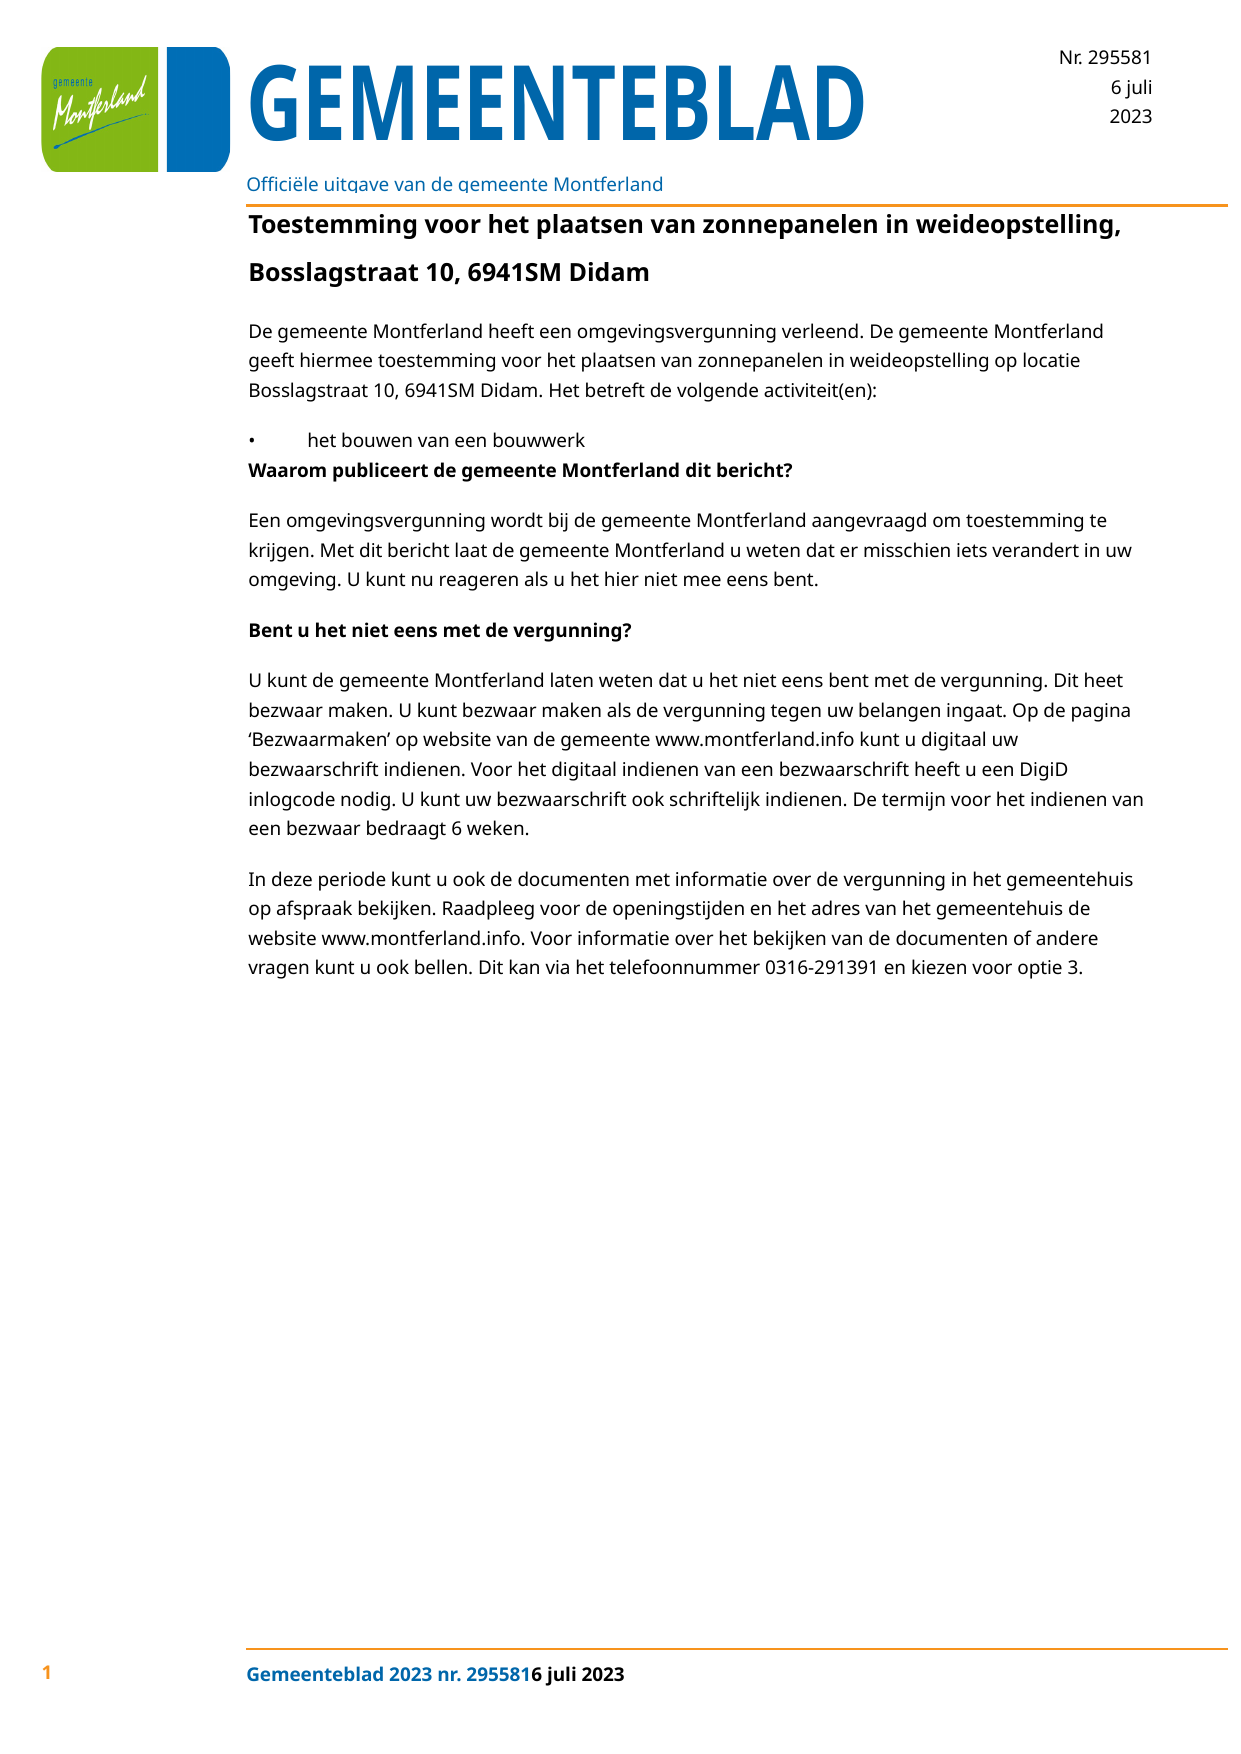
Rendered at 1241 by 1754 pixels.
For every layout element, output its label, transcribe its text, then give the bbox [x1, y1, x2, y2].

list het bouwen van een bouwwerk [248, 427, 1152, 453]
picture [41, 47, 231, 172]
text De gemeente Montferland heeft een omgevingsvergunning verleend. De gemeente Montferland geeft hiermee toestemming voor het plaatsen van zonnepanelen in weideopstelling op locatie Bosslagstraat 10, 6941SM Didam. Het betreft de volgende activiteit(en): [248, 318, 1152, 403]
text Waarom publiceert de gemeente Montferland dit bericht? [248, 457, 1152, 483]
text Bent u het niet eens met de vergunning? [248, 617, 1152, 643]
text U kunt de gemeente Montferland laten weten dat u het niet eens bent met de vergunning. Dit heet bezwaar maken. U kunt bezwaar maken als de vergunning tegen uw belangen ingaat. Op de pagina ‘Bezwaarmaken’ op website van de gemeente www.montferland.info kunt u digitaal uw bezwaarschrift indienen. Voor het digitaal indienen van een bezwaarschrift heeft u een DigiD inlogcode nodig. U kunt uw bezwaarschrift ook schriftelijk indienen. De termijn voor het indienen van een bezwaar bedraagt 6 weken. [248, 667, 1152, 841]
text In deze periode kunt u ook de documenten met informatie over de vergunning in het gemeentehuis op afspraak bekijken. Raadpleeg voor de openingstijden en het adres van het gemeentehuis de website www.montferland.info. Voor informatie over het bekijken van de documenten of andere vragen kunt u ook bellen. Dit kan via het telefoonnummer 0316-291391 en kiezen voor optie 3. [248, 866, 1152, 980]
text Toestemming voor het plaatsen van zonnepanelen in weideopstelling, Bosslagstraat 10, 6941SM Didam [248, 207, 1152, 288]
text Een omgevingsvergunning wordt bij de gemeente Montferland aangevraagd om toestemming te krijgen. Met dit bericht laat de gemeente Montferland u weten dat er misschien iets verandert in uw omgeving. U kunt nu reageren als u het hier niet mee eens bent. [248, 507, 1152, 592]
